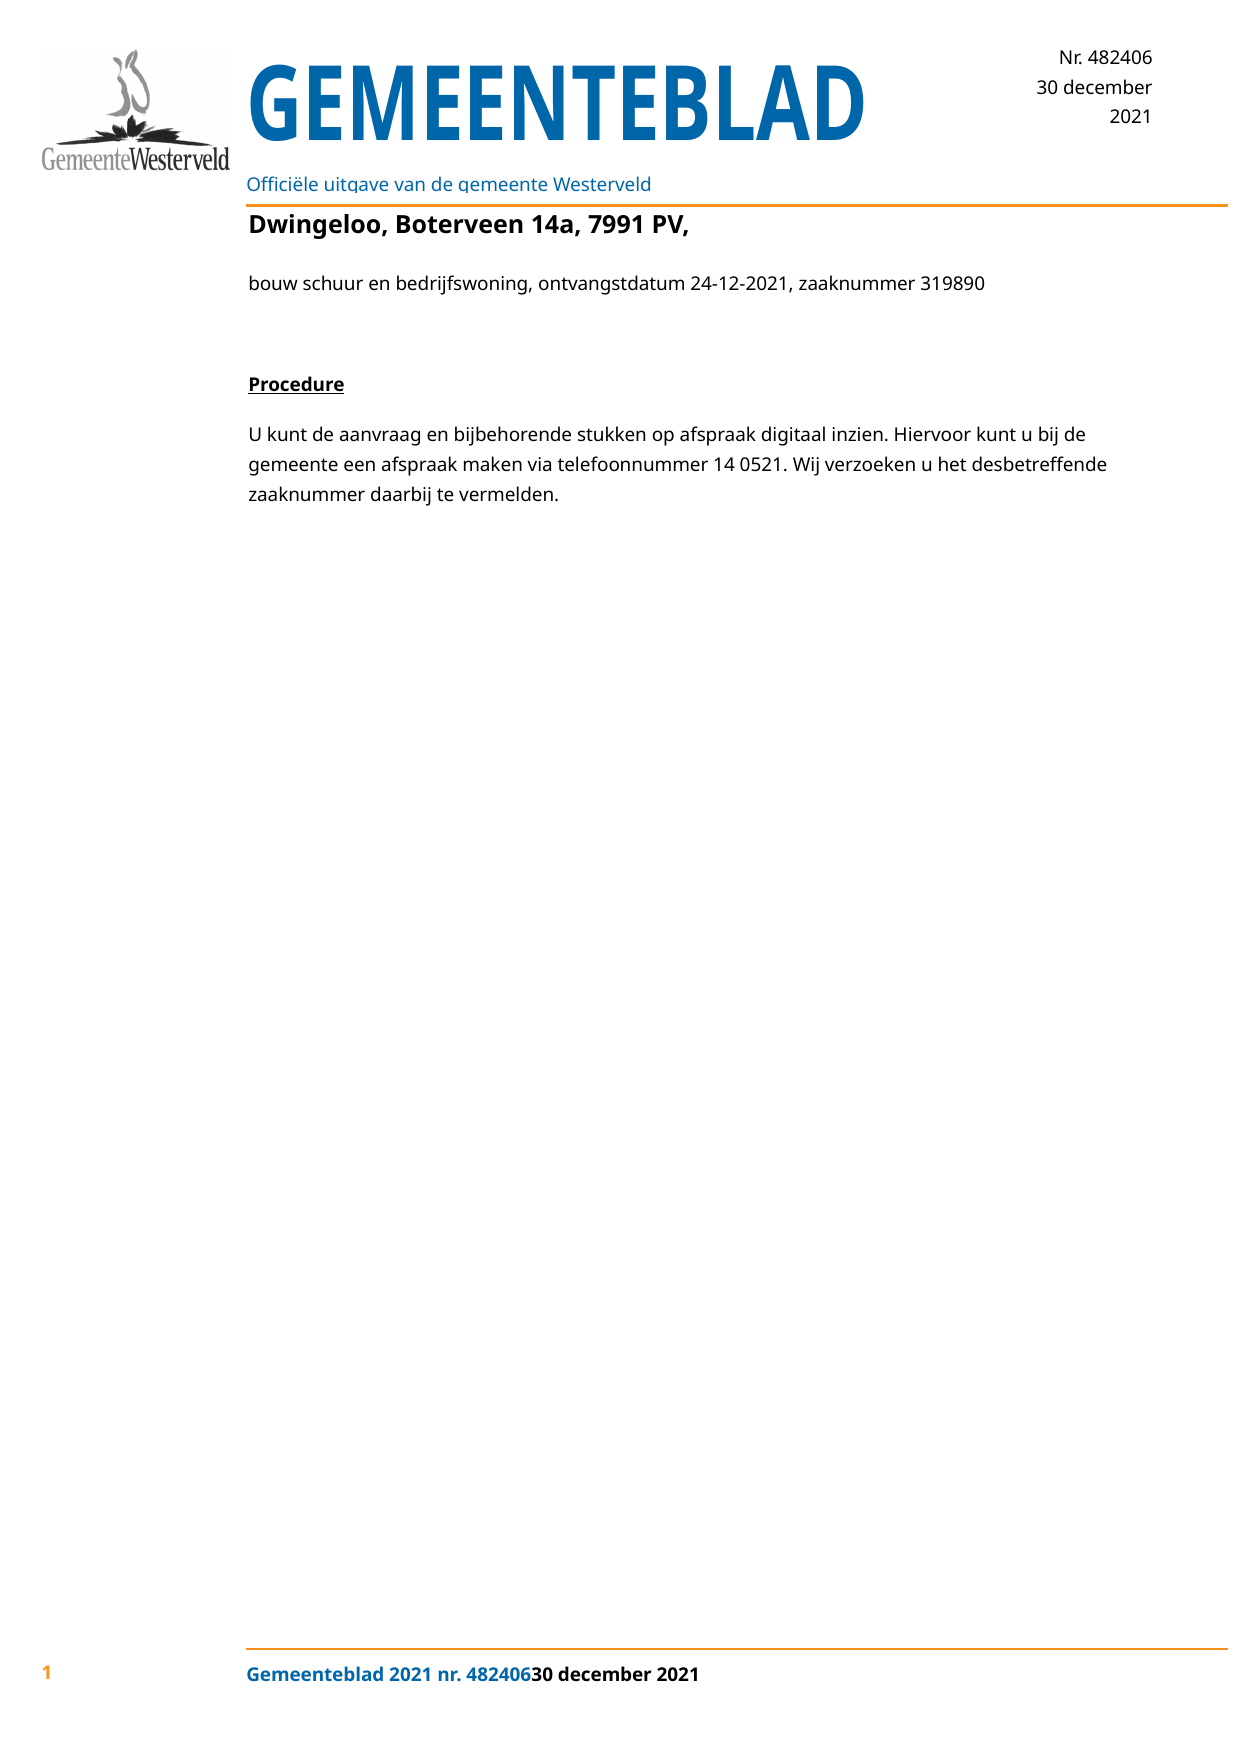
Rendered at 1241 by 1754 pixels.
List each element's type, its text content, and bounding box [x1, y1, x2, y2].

text bouw schuur en bedrijfswoning, ontvangstdatum 24-12-2021, zaaknummer 319890 [248, 270, 1152, 296]
text U kunt de aanvraag en bijbehorende stukken op afspraak digitaal inzien. Hiervoor kunt u bij de gemeente een afspraak maken via telefoonnummer 14 0521. Wij verzoeken u het desbetreffende zaaknummer daarbij te vermelden. [248, 422, 1152, 506]
text Procedure [248, 371, 1152, 397]
picture [41, 47, 231, 172]
text Dwingeloo, Boterveen 14a, 7991 PV, [248, 207, 1152, 241]
